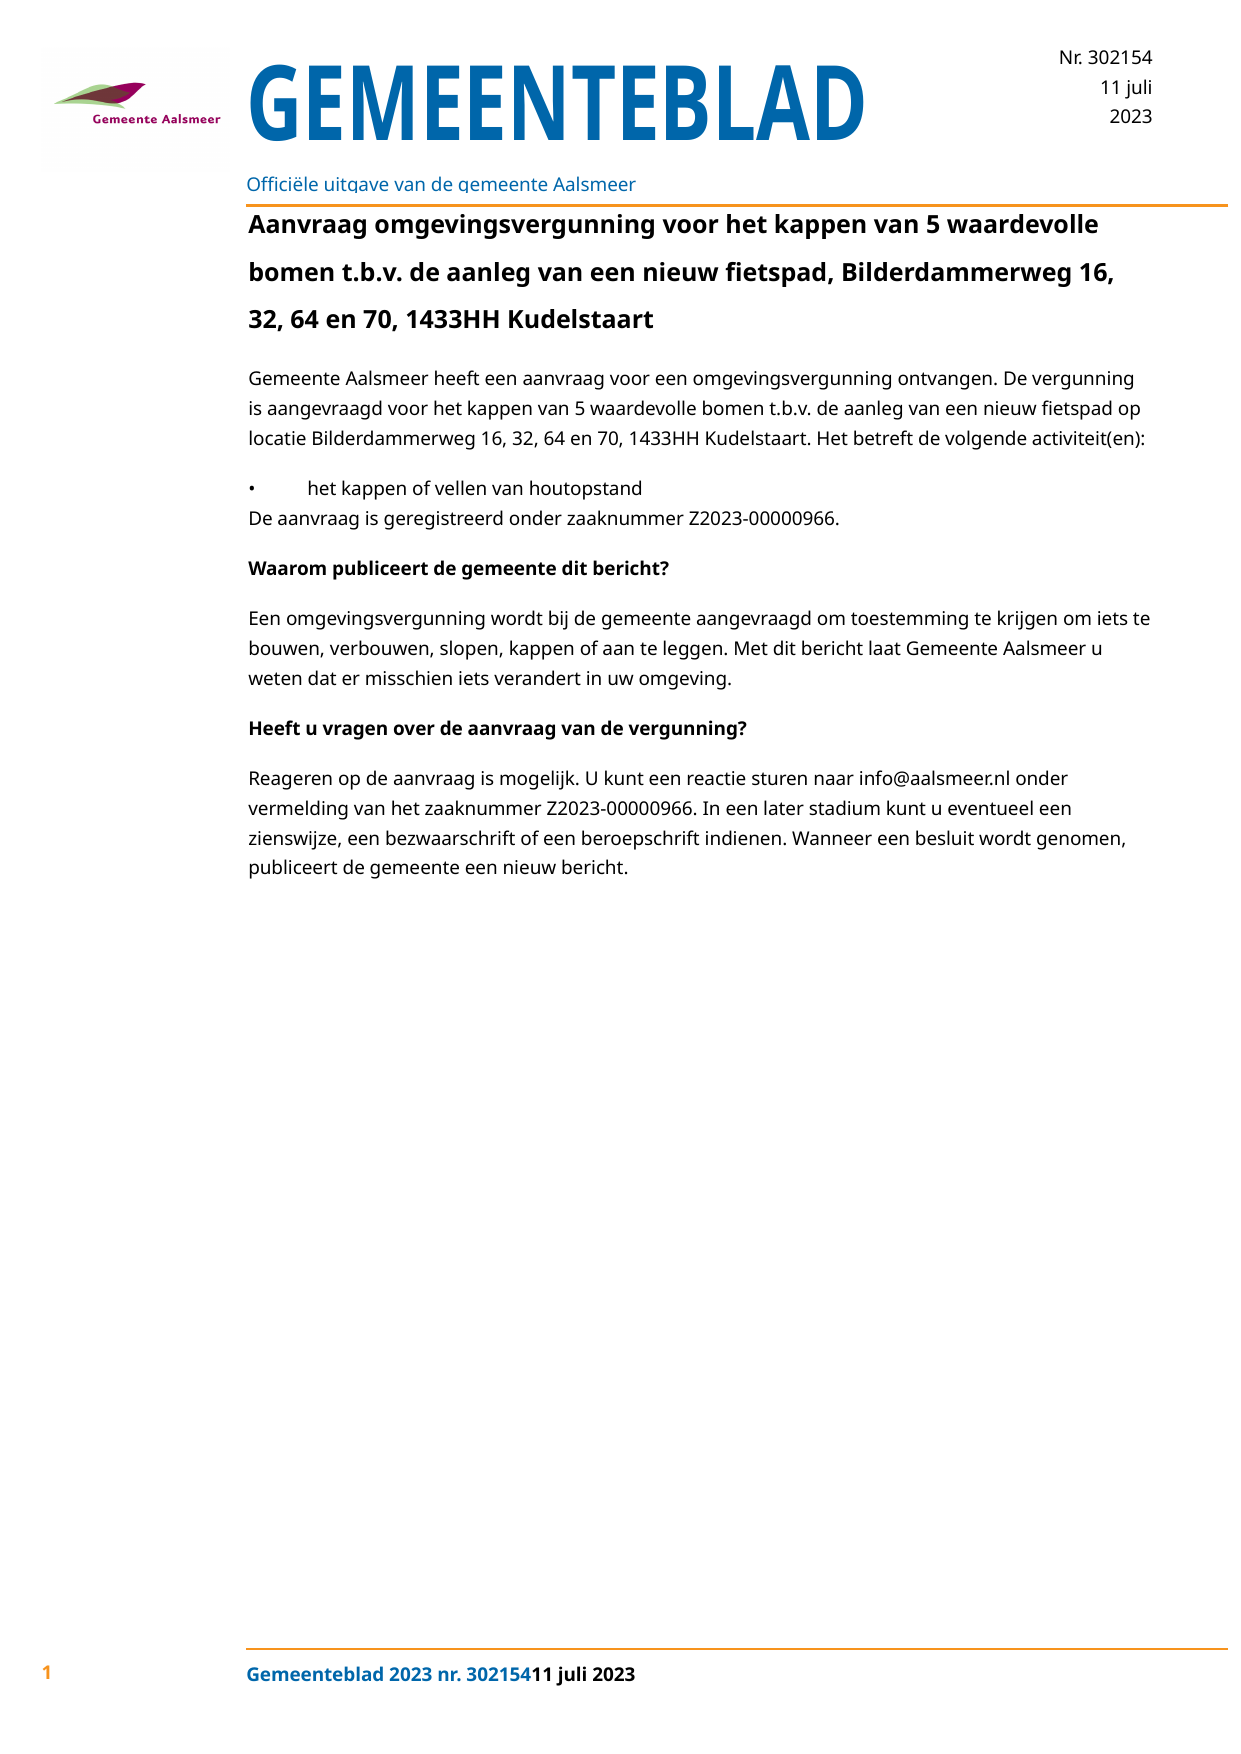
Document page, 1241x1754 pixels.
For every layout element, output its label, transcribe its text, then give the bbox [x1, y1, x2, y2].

text Gemeente Aalsmeer heeft een aanvraag voor een omgevingsvergunning ontvangen. De vergunning is aangevraagd voor het kappen van 5 waardevolle bomen t.b.v. de aanleg van een nieuw fietspad op locatie Bilderdammerweg 16, 32, 64 en 70, 1433HH Kudelstaart. Het betreft de volgende activiteit(en): [248, 366, 1152, 450]
text Aanvraag omgevingsvergunning voor het kappen van 5 waardevolle bomen t.b.v. de aanleg van een nieuw fietspad, Bilderdammerweg 16, 32, 64 en 70, 1433HH Kudelstaart [248, 207, 1152, 336]
text Reageren op de aanvraag is mogelijk. U kunt een reactie sturen naar info@aalsmeer.nl onder vermelding van het zaaknummer Z2023-00000966. In een later stadium kunt u eventueel een zienswijze, een bezwaarschrift of een beroepschrift indienen. Wanneer een besluit wordt genomen, publiceert de gemeente een nieuw bericht. [248, 766, 1152, 880]
text Een omgevingsvergunning wordt bij de gemeente aangevraagd om toestemming te krijgen om iets te bouwen, verbouwen, slopen, kappen of aan te leggen. Met dit bericht laat Gemeente Aalsmeer u weten dat er misschien iets verandert in uw omgeving. [248, 606, 1152, 690]
picture [41, 47, 231, 172]
text Heeft u vragen over de aanvraag van de vergunning? [248, 715, 1152, 741]
text Waarom publiceert de gemeente dit bericht? [248, 555, 1152, 581]
text De aanvraag is geregistreerd onder zaaknummer Z2023-00000966. [248, 505, 1152, 530]
list het kappen of vellen van houtopstand [248, 475, 1152, 501]
